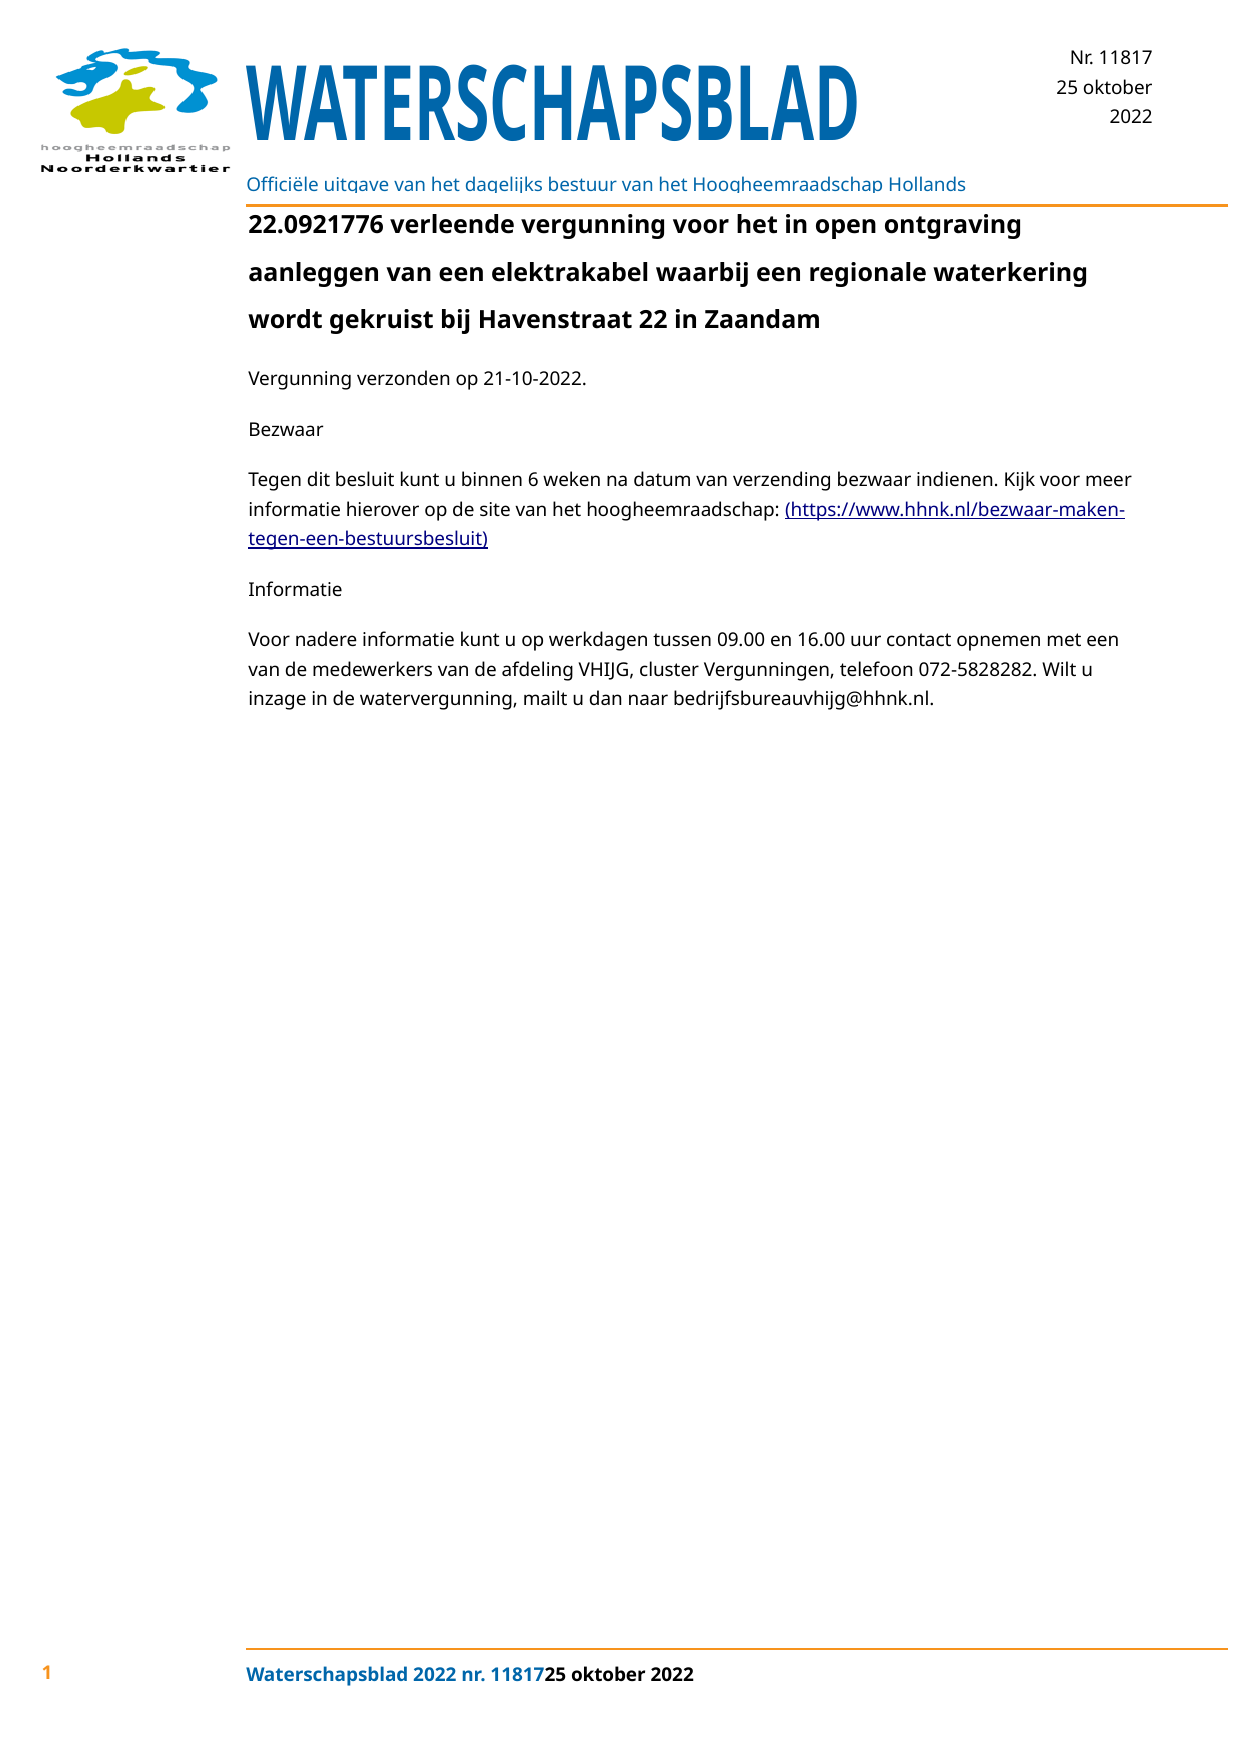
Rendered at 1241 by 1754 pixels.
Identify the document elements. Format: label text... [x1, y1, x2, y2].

text Vergunning verzonden op 21-10-2022. [248, 366, 1152, 391]
text 22.0921776 verleende vergunning voor het in open ontgraving aanleggen van een elektrakabel waarbij een regionale waterkering wordt gekruist bij Havenstraat 22 in Zaandam [248, 207, 1152, 336]
picture [41, 47, 231, 172]
text Voor nadere informatie kunt u op werkdagen tussen 09.00 en 16.00 uur contact opnemen met een van de medewerkers van de afdeling VHIJG, cluster Vergunningen, telefoon 072-5828282. Wilt u inzage in de watervergunning, mailt u dan naar bedrijfsbureauvhijg@hhnk.nl. [248, 626, 1152, 711]
text Tegen dit besluit kunt u binnen 6 weken na datum van verzending bezwaar indienen. Kijk voor meer informatie hierover op de site van het hoogheemraadschap: (https://www.hhnk.nl/bezwaar-maken-tegen-een-bestuursbesluit) [248, 466, 1152, 551]
text Bezwaar [248, 416, 1152, 442]
text Informatie [248, 576, 1152, 602]
